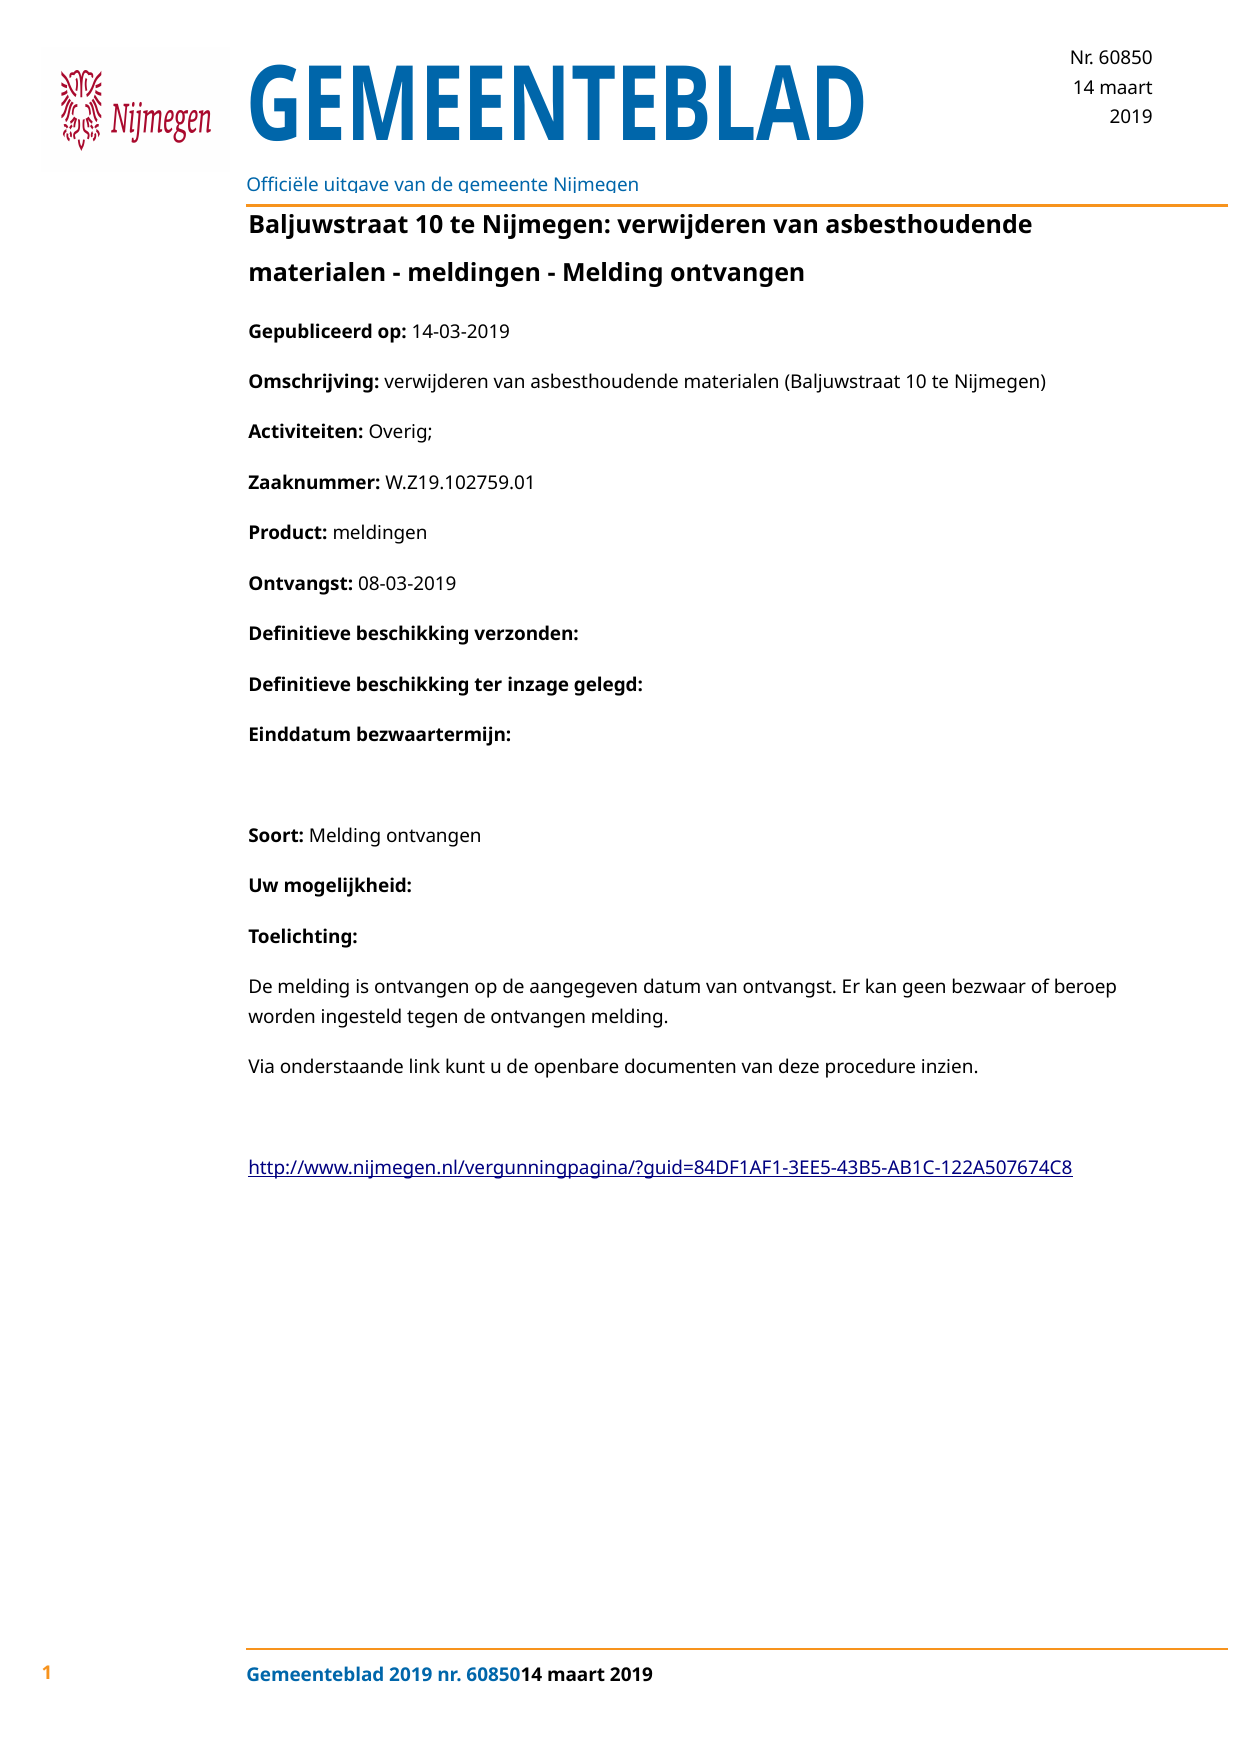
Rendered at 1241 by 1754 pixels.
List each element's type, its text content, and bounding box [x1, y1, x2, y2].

picture [41, 47, 231, 172]
text De melding is ontvangen op de aangegeven datum van ontvangst. Er kan geen bezwaar of beroep worden ingesteld tegen de ontvangen melding. [248, 973, 1152, 1029]
text Definitieve beschikking verzonden: [248, 620, 1152, 646]
text Product: meldingen [248, 519, 1152, 545]
text Gepubliceerd op: 14-03-2019 [248, 318, 1152, 344]
text http://www.nijmegen.nl/vergunningpagina/?guid=84DF1AF1-3EE5-43B5-AB1C-122A507674C8 [248, 1154, 1152, 1180]
text Activiteiten: Overig; [248, 419, 1152, 444]
text Via onderstaande link kunt u de openbare documenten van deze procedure inzien. [248, 1053, 1152, 1079]
text Baljuwstraat 10 te Nijmegen: verwijderen van asbesthoudende materialen - meldingen - Melding ontvangen [248, 207, 1152, 288]
text Soort: Melding ontvangen [248, 822, 1152, 848]
text Definitieve beschikking ter inzage gelegd: [248, 671, 1152, 697]
text Ontvangst: 08-03-2019 [248, 570, 1152, 596]
text Uw mogelijkheid: [248, 872, 1152, 898]
text Einddatum bezwaartermijn: [248, 721, 1152, 747]
text Toelichting: [248, 923, 1152, 949]
text Omschrijving: verwijderen van asbesthoudende materialen (Baljuwstraat 10 te Nijmegen) [248, 368, 1152, 394]
text Zaaknummer: W.Z19.102759.01 [248, 469, 1152, 495]
